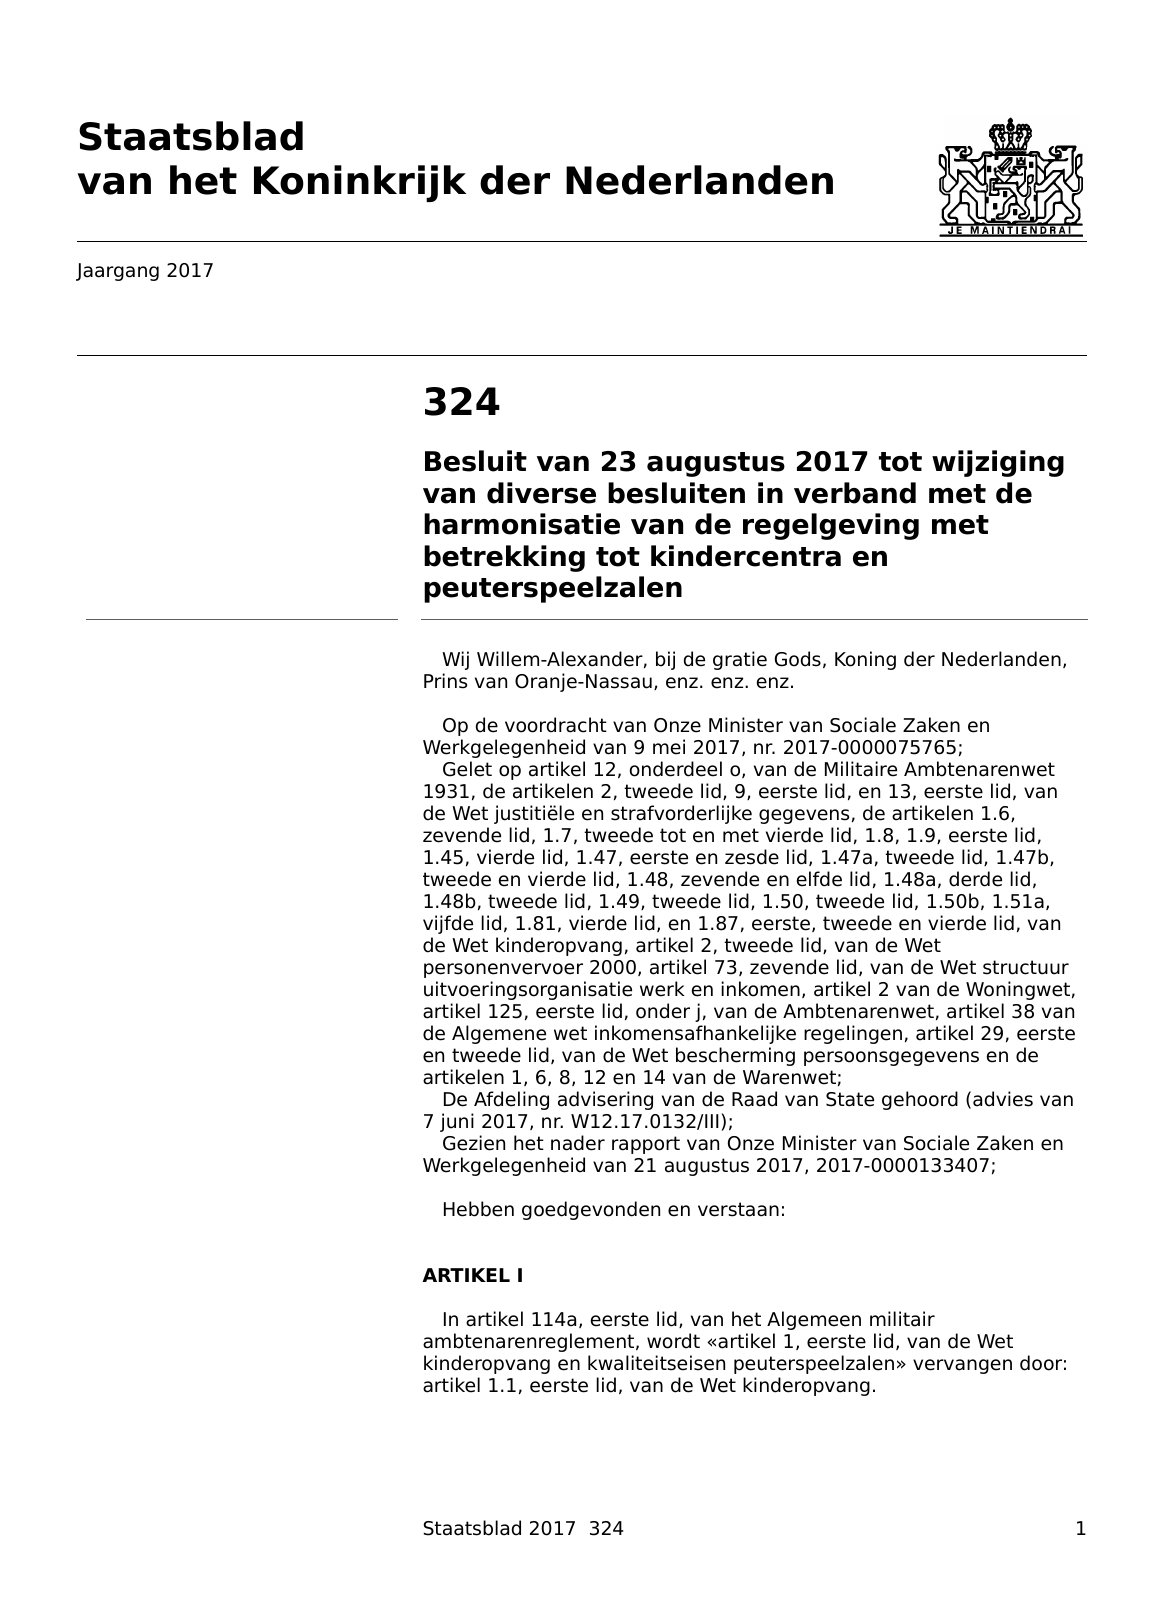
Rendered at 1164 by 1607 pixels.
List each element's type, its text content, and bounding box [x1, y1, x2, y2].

text In artikel 114a, eerste lid, van het Algemeen militair ambtenarenreglement, wordt «artikel 1, eerste lid, van de Wet kinderopvang en kwaliteitseisen peuterspeelzalen» vervangen door: artikel 1.1, eerste lid, van de Wet kinderopvang. [422, 1309, 1087, 1397]
text Op de voordracht van Onze Minister van Sociale Zaken en Werkgelegenheid van 9 mei 2017, nr. 2017-0000075765; [422, 715, 1087, 759]
table_header [886, 100, 1087, 241]
table_header Staatsblad van het Koninkrijk der Nederlanden [77, 100, 886, 241]
picture [936, 115, 1087, 240]
subtitle ARTIKEL I [422, 1265, 1087, 1287]
text Wij Willem-Alexander, bij de gratie Gods, Koning der Nederlanden, Prins van Oranje-Nassau, enz. enz. enz. [422, 649, 1087, 693]
text Gelet op artikel 12, onderdeel o, van de Militaire Ambtenarenwet 1931, de artikelen 2, tweede lid, 9, eerste lid, en 13, eerste lid, van de Wet justitiële en strafvorderlijke gegevens, de artikelen 1.6, zevende lid, 1.7, tweede tot en met vierde lid, 1.8, 1.9, eerste lid, 1.45, vierde lid, 1.47, eerste en zesde lid, 1.47a, tweede lid, 1.47b, tweede en vierde lid, 1.48, zevende en elfde lid, 1.48a, derde lid, 1.48b, tweede lid, 1.49, tweede lid, 1.50, tweede lid, 1.50b, 1.51a, vijfde lid, 1.81, vierde lid, en 1.87, eerste, tweede en vierde lid, van de Wet kinderopvang, artikel 2, tweede lid, van de Wet personenvervoer 2000, artikel 73, zevende lid, van de Wet structuur uitvoeringsorganisatie werk en inkomen, artikel 2 van de Woningwet, artikel 125, eerste lid, onder j, van de Ambtenarenwet, artikel 38 van de Algemene wet inkomensafhankelijke regelingen, artikel 29, eerste en tweede lid, van de Wet bescherming persoonsgegevens en de artikelen 1, 6, 8, 12 en 14 van de Warenwet; [422, 759, 1087, 1088]
text De Afdeling advisering van de Raad van State gehoord (advies van 7 juni 2017, nr. W12.17.0132/III); [422, 1088, 1087, 1132]
text Besluit van 23 augustus 2017 tot wijziging van diverse besluiten in verband met de harmonisatie van de regelgeving met betrekking tot kindercentra en peuterspeelzalen [422, 447, 1087, 604]
text Gezien het nader rapport van Onze Minister van Sociale Zaken en Werkgelegenheid van 21 augustus 2017, 2017-0000133407; [422, 1132, 1087, 1176]
subtitle 324 [422, 381, 1087, 424]
text Hebben goedgevonden en verstaan: [422, 1199, 1087, 1221]
table_cell Jaargang 2017 [77, 242, 1087, 355]
